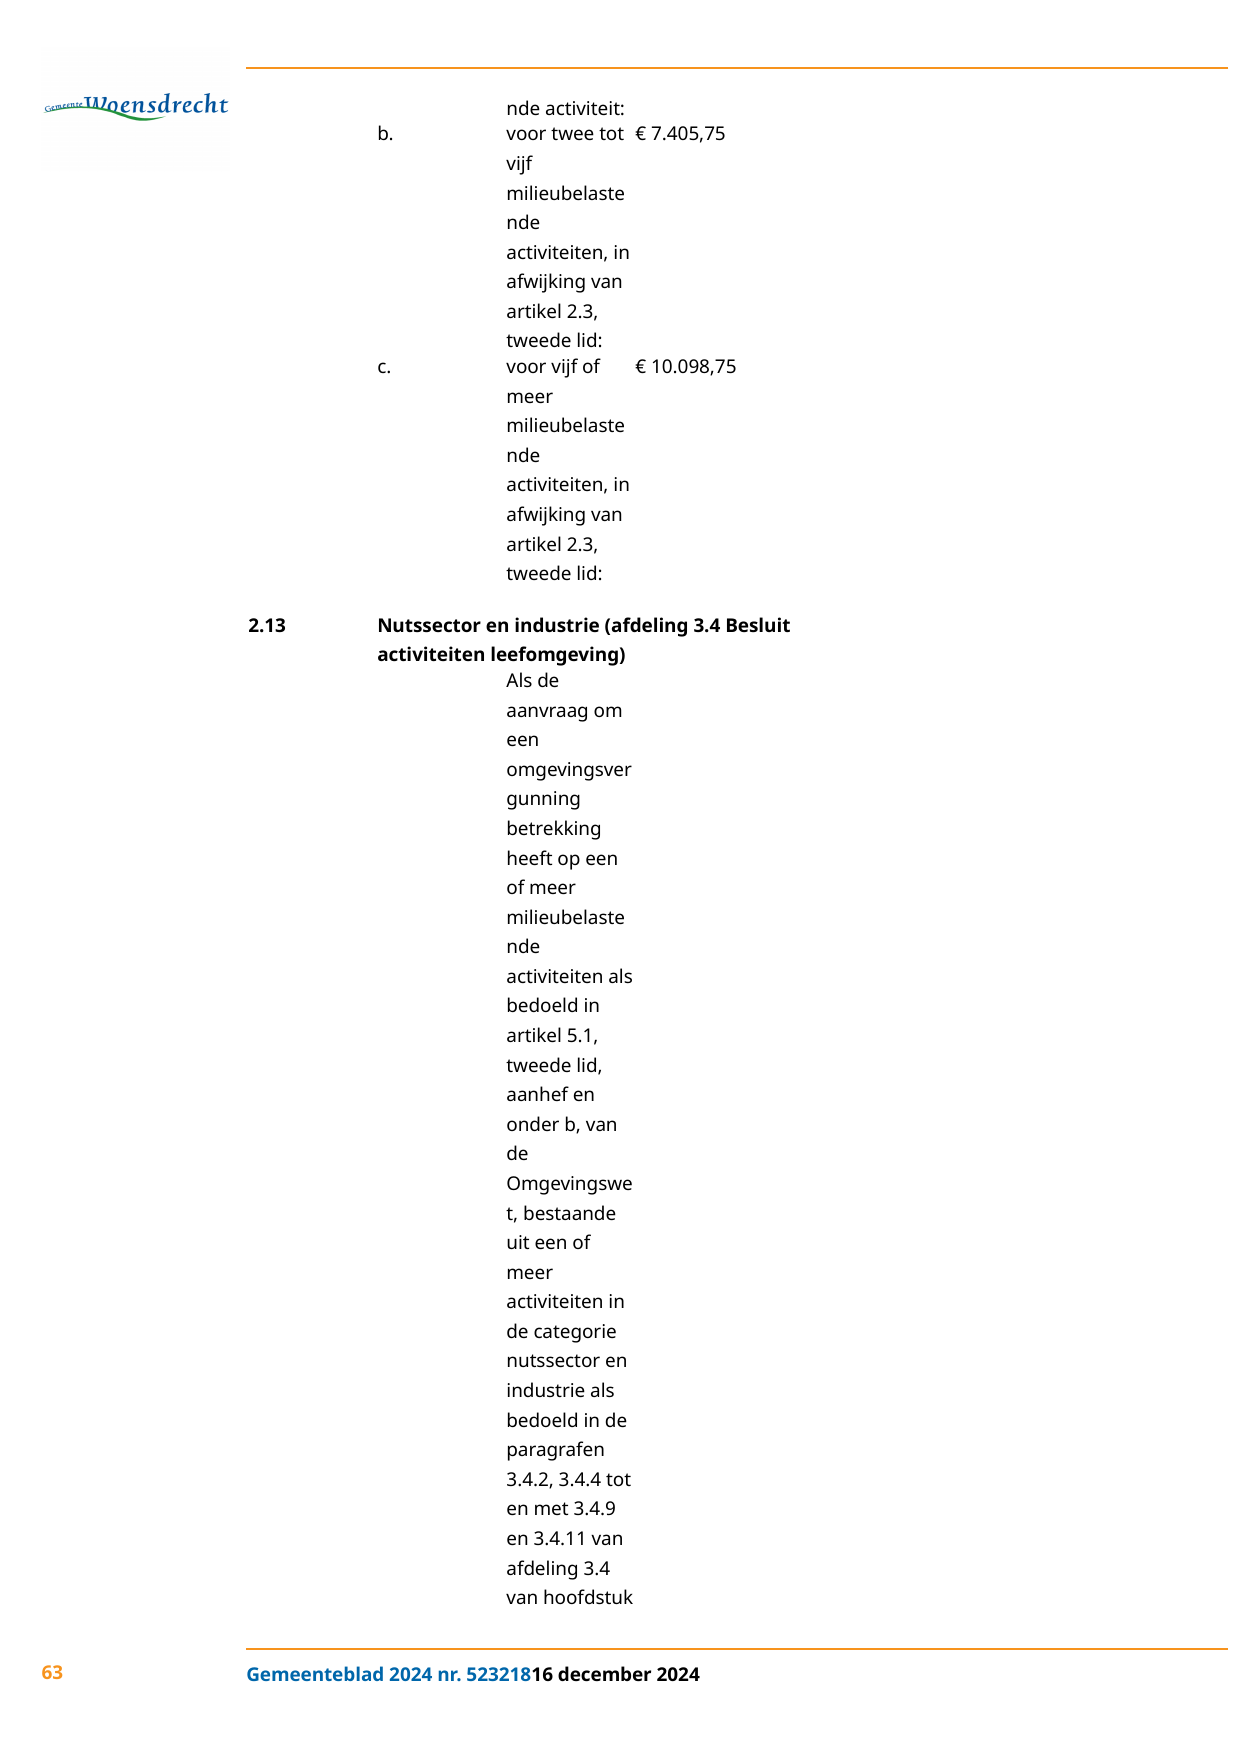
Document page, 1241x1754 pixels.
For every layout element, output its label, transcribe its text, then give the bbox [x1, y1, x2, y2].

table_cell Nutssector en industrie (afdeling 3.4 Besluit activiteiten leefomgeving) [377, 612, 893, 667]
table_cell [764, 667, 1022, 1610]
table_cell [1023, 586, 1152, 612]
table_cell voor twee tot vijf milieubelastende activiteiten, in afwijking van artikel 2.3, tweede lid: [506, 121, 635, 353]
table_cell € 10.098,75 [635, 353, 764, 586]
table_cell [248, 586, 377, 612]
table_cell [764, 586, 1022, 612]
table_cell 2.13 [248, 612, 377, 667]
table_cell € 7.405,75 [635, 121, 764, 353]
table_cell [1023, 121, 1152, 353]
table_cell voor vijf of meer milieubelastende activiteiten, in afwijking van artikel 2.3, tweede lid: [506, 353, 635, 586]
picture [41, 47, 231, 172]
table_cell [248, 95, 377, 121]
table_cell [635, 95, 764, 121]
table_cell [764, 121, 1022, 353]
table_cell b. [377, 121, 506, 353]
table_cell [1023, 353, 1152, 586]
table_cell [377, 586, 506, 612]
table_cell [635, 667, 764, 1610]
table_cell [635, 586, 764, 612]
table_cell Als de aanvraag om een omgevingsvergunning betrekking heeft op een of meer milieubelastende activiteiten als bedoeld in artikel 5.1, tweede lid, aanhef en onder b, van de Omgevingswet, bestaande uit een of meer activiteiten in de categorie nutssector en industrie als bedoeld in de paragrafen 3.4.2, 3.4.4 tot en met 3.4.9 en 3.4.11 van afdeling 3.4 van hoofdstuk [506, 667, 635, 1610]
table_cell [1023, 95, 1152, 121]
table_cell [377, 95, 506, 121]
table_cell nde activiteit: [506, 95, 635, 121]
table_cell [764, 353, 1022, 586]
table_cell [764, 95, 1022, 121]
table_cell [248, 353, 377, 586]
table_cell [506, 586, 635, 612]
table_cell [248, 121, 377, 353]
table_cell c. [377, 353, 506, 586]
table_cell [248, 667, 377, 1610]
table_cell [894, 612, 1152, 667]
table_cell [1023, 667, 1152, 1610]
table_cell [377, 667, 506, 1610]
